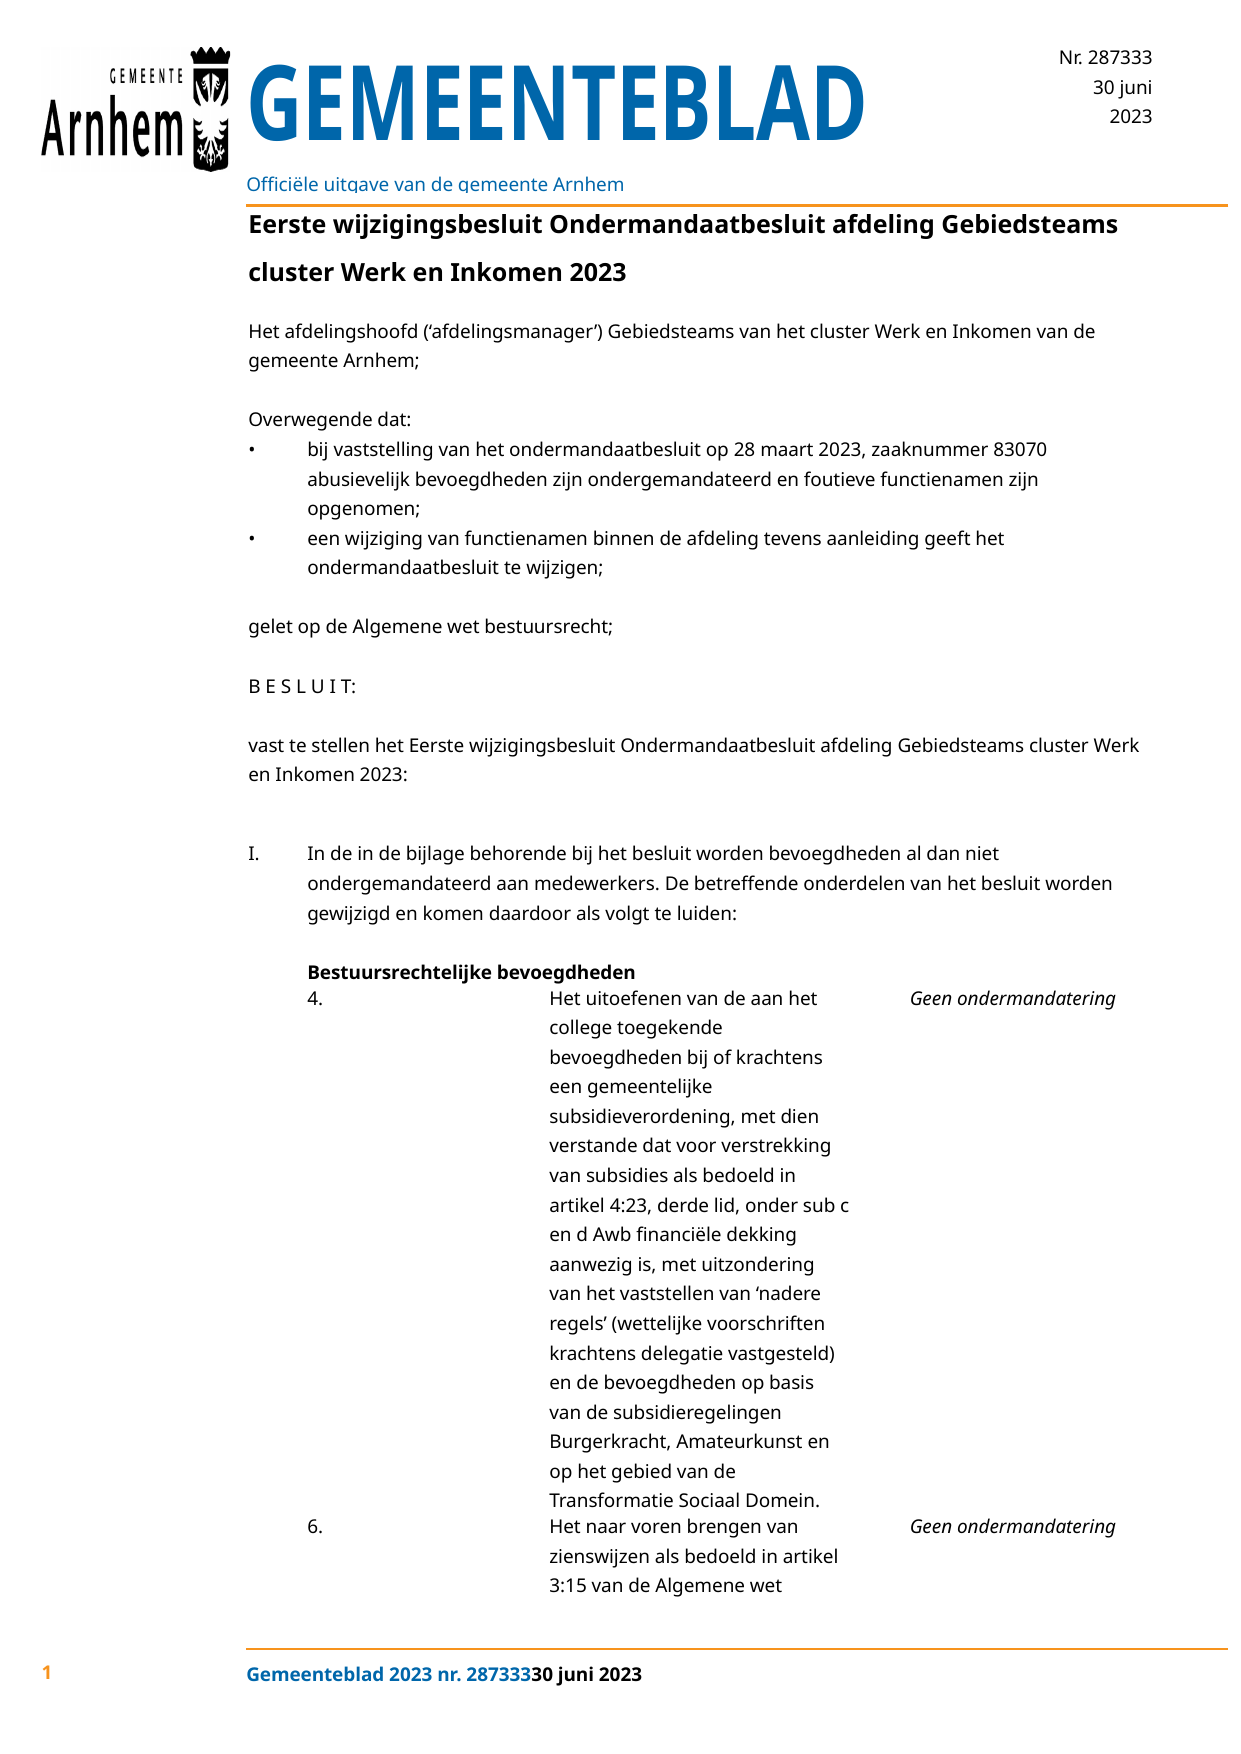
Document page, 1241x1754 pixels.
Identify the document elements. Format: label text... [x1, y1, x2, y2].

text B E S L U I T: [248, 673, 1152, 699]
table_header Bestuursrechtelijke bevoegdheden [248, 959, 1152, 985]
table_cell 4. [248, 985, 549, 1513]
text Overwegende dat: [248, 407, 1152, 432]
list een wijziging van functienamen binnen de afdeling tevens aanleiding geeft het ondermandaatbesluit te wijzigen; [248, 525, 1152, 580]
picture [41, 47, 231, 172]
text gelet op de Algemene wet bestuursrecht; [248, 614, 1152, 639]
table_cell Geen ondermandatering [850, 985, 1152, 1513]
text Het afdelingshoofd (‘afdelingsmanager’) Gebiedsteams van het cluster Werk en Inkomen van de gemeente Arnhem; [248, 318, 1152, 373]
table_cell Het naar voren brengen van zienswijzen als bedoeld in artikel 3:15 van de Algemene wet [549, 1513, 850, 1598]
table_cell Het uitoefenen van de aan het college toegekende bevoegdheden bij of krachtens een gemeentelijke subsidieverordening, met dien verstande dat voor verstrekking van subsidies als bedoeld in artikel 4:23, derde lid, onder sub c en d Awb financiële dekking aanwezig is, met uitzondering van het vaststellen van ‘nadere regels’ (wettelijke voorschriften krachtens delegatie vastgesteld) en de bevoegdheden op basis van de subsidieregelingen Burgerkracht, Amateurkunst en op het gebied van de Transformatie Sociaal Domein. [549, 985, 850, 1513]
list In de in de bijlage behorende bij het besluit worden bevoegdheden al dan niet ondergemandateerd aan medewerkers. De betreffende onderdelen van het besluit worden gewijzigd en komen daardoor als volgt te luiden: [248, 841, 1152, 925]
text vast te stellen het Eerste wijzigingsbesluit Ondermandaatbesluit afdeling Gebiedsteams cluster Werk en Inkomen 2023: [248, 732, 1152, 787]
table_cell Geen ondermandatering [850, 1513, 1152, 1598]
text Eerste wijzigingsbesluit Ondermandaatbesluit afdeling Gebiedsteams cluster Werk en Inkomen 2023 [248, 207, 1152, 288]
table_cell 6. [248, 1513, 549, 1598]
list bij vaststelling van het ondermandaatbesluit op 28 maart 2023, zaaknummer 83070 abusievelijk bevoegdheden zijn ondergemandateerd en foutieve functienamen zijn opgenomen; [248, 436, 1152, 521]
